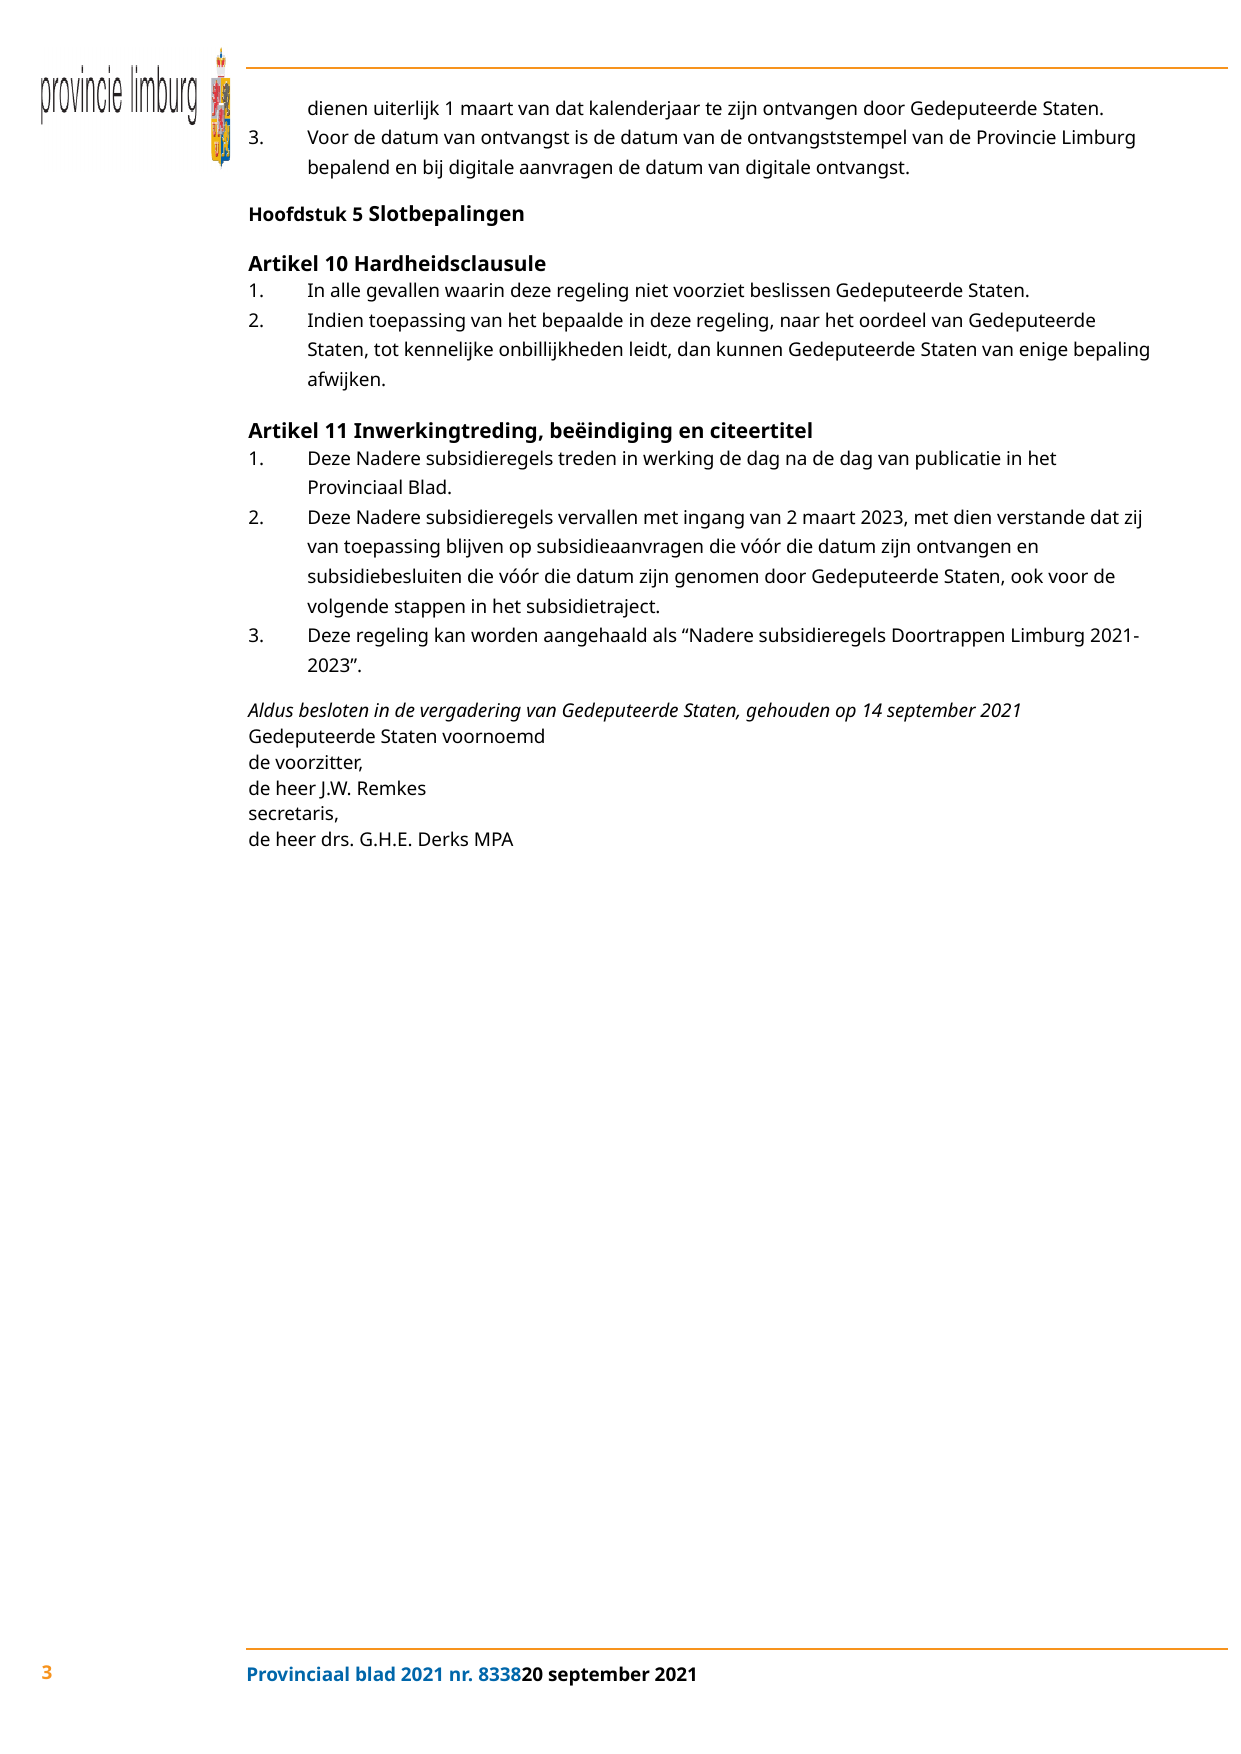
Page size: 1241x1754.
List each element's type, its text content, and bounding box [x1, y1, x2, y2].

list Voor de datum van ontvangst is de datum van de ontvangststempel van de Provincie Limburg bepalend en bij digitale aanvragen de datum van digitale ontvangst. [248, 124, 1152, 180]
list Deze regeling kan worden aangehaald als “Nadere subsidieregels Doortrappen Limburg 2021-2023”. [248, 622, 1152, 678]
list dienen uiterlijk 1 maart van dat kalenderjaar te zijn ontvangen door Gedeputeerde Staten. [248, 95, 1152, 121]
text de heer drs. G.H.E. Derks MPA [248, 826, 1152, 852]
text de voorzitter, [248, 749, 1152, 775]
list Deze Nadere subsidieregels vervallen met ingang van 2 maart 2023, met dien verstande dat zij van toepassing blijven op subsidieaanvragen die vóór die datum zijn ontvangen en subsidiebesluiten die vóór die datum zijn genomen door Gedeputeerde Staten, ook voor de volgende stappen in het subsidietraject. [248, 504, 1152, 618]
picture [41, 47, 231, 172]
text secretaris, [248, 801, 1152, 826]
text Aldus besloten in de vergadering van Gedeputeerde Staten, gehouden op 14 september 2021 [248, 698, 1152, 723]
list Indien toepassing van het bepaalde in deze regeling, naar het oordeel van Gedeputeerde Staten, tot kennelijke onbillijkheden leidt, dan kunnen Gedeputeerde Staten van enige bepaling afwijken. [248, 307, 1152, 392]
text Gedeputeerde Staten voornoemd [248, 723, 1152, 749]
list Deze Nadere subsidieregels treden in werking de dag na de dag van publicatie in het Provinciaal Blad. [248, 445, 1152, 500]
text de heer J.W. Remkes [248, 775, 1152, 801]
text Hoofdstuk 5 Slotbepalingen [248, 199, 1152, 228]
text Artikel 11 Inwerkingtreding, beëindiging en citeertitel [248, 416, 1152, 445]
text Artikel 10 Hardheidsclausule [248, 249, 1152, 277]
list In alle gevallen waarin deze regeling niet voorziet beslissen Gedeputeerde Staten. [248, 277, 1152, 303]
